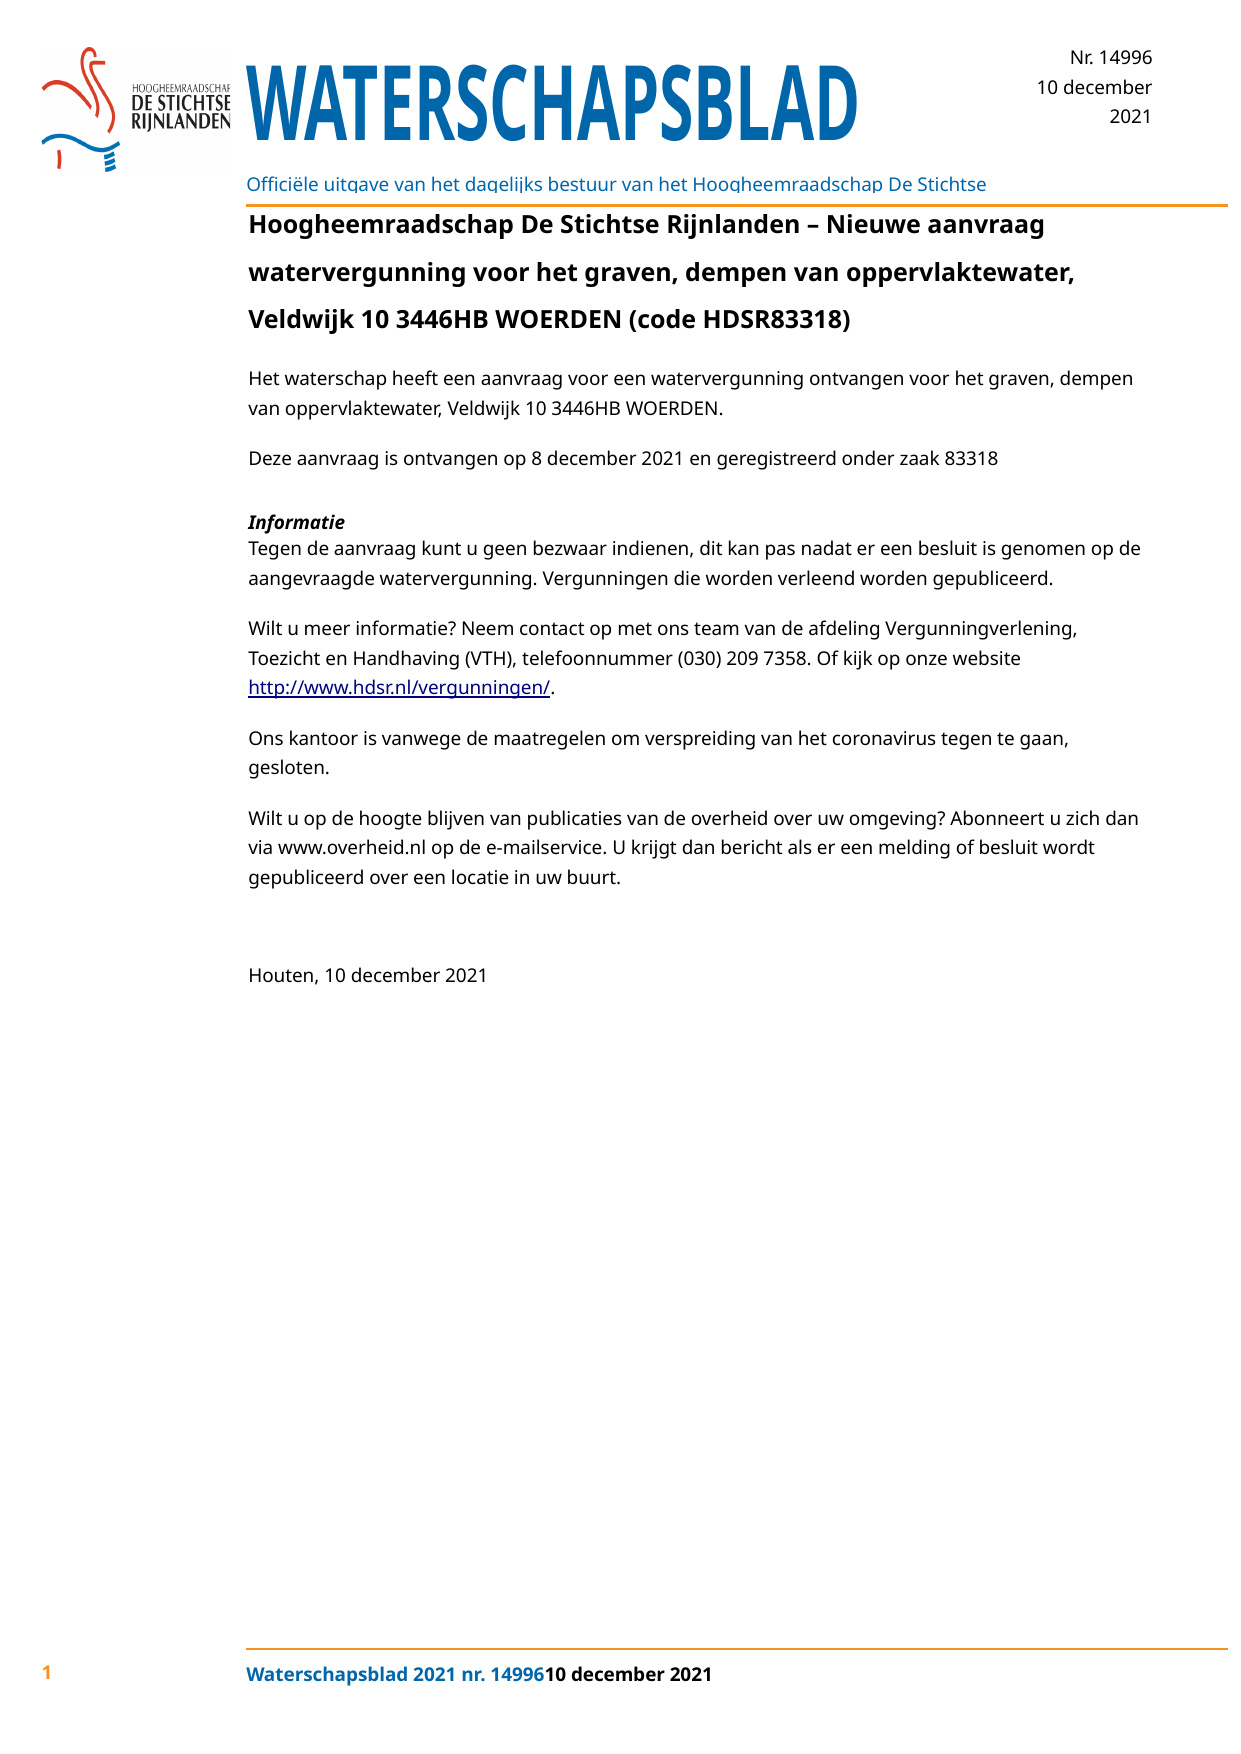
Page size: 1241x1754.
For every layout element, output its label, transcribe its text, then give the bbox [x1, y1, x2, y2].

text Tegen de aanvraag kunt u geen bezwaar indienen, dit kan pas nadat er een besluit is genomen op de aangevraagde watervergunning. Vergunningen die worden verleend worden gepubliceerd. [248, 535, 1152, 591]
text Wilt u meer informatie? Neem contact op met ons team van de afdeling Vergunningverlening, Toezicht en Handhaving (VTH), telefoonnummer (030) 209 7358. Of kijk op onze website http://www.hdsr.nl/vergunningen/. [248, 615, 1152, 700]
text Wilt u op de hoogte blijven van publicaties van de overheid over uw omgeving? Abonneert u zich dan via www.overheid.nl op de e-mailservice. U krijgt dan bericht als er een melding of besluit wordt gepubliceerd over een locatie in uw buurt. [248, 805, 1152, 890]
text Hoogheemraadschap De Stichtse Rijnlanden – Nieuwe aanvraag watervergunning voor het graven, dempen van oppervlaktewater, Veldwijk 10 3446HB WOERDEN (code HDSR83318) [248, 207, 1152, 336]
text Deze aanvraag is ontvangen op 8 december 2021 en geregistreerd onder zaak 83318 [248, 446, 1152, 471]
text Ons kantoor is vanwege de maatregelen om verspreiding van het coronavirus tegen te gaan, gesloten. [248, 725, 1152, 780]
picture [41, 47, 231, 172]
text Houten, 10 december 2021 [248, 962, 1152, 988]
text Informatie [248, 509, 1152, 535]
text Het waterschap heeft een aanvraag voor een watervergunning ontvangen voor het graven, dempen van oppervlaktewater, Veldwijk 10 3446HB WOERDEN. [248, 366, 1152, 421]
